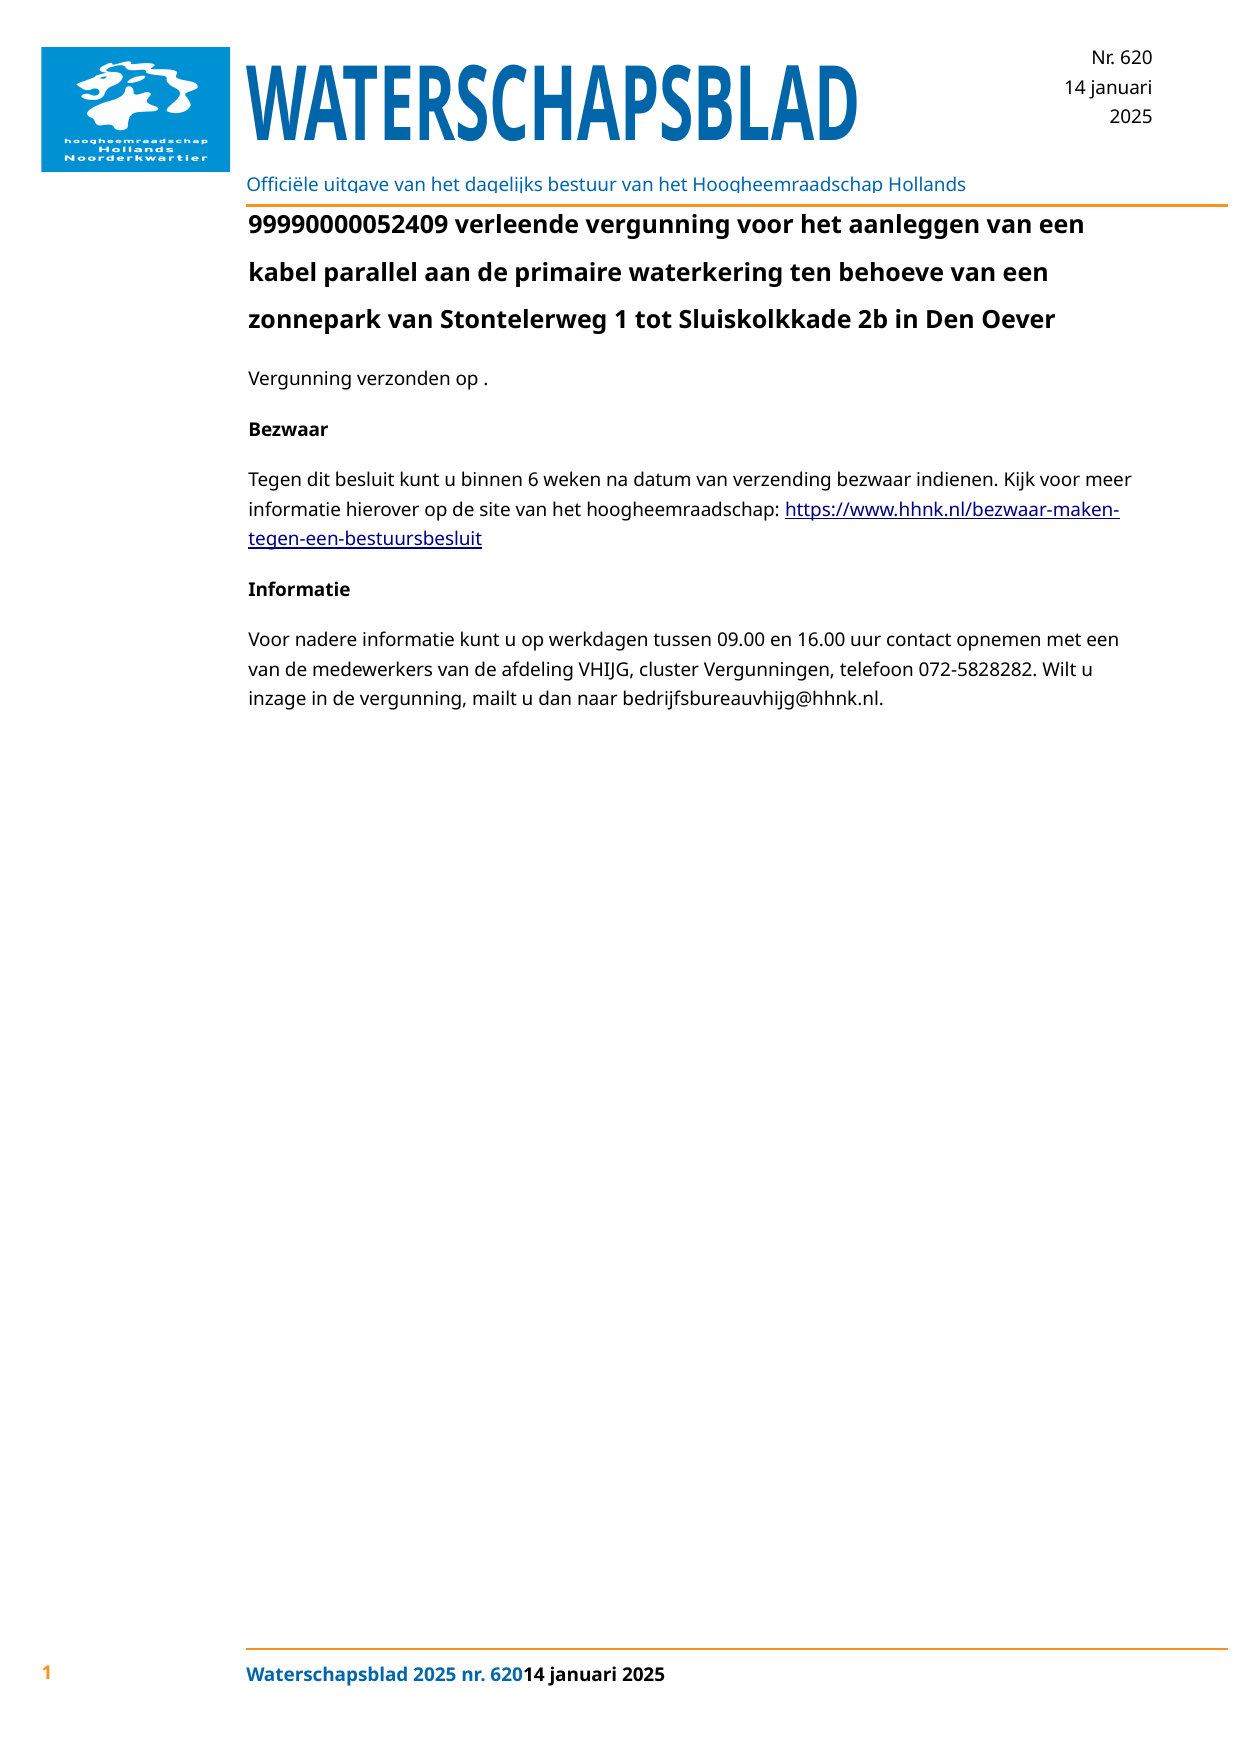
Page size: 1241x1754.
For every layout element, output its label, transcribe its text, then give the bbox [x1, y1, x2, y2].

text Informatie [248, 576, 1152, 602]
picture [78, 64, 122, 99]
text 99990000052409 verleende vergunning voor het aanleggen van een kabel parallel aan de primaire waterkering ten behoeve van een zonnepark van Stontelerweg 1 tot Sluiskolkkade 2b in Den Oever [248, 207, 1152, 336]
text Vergunning verzonden op . [248, 366, 1152, 391]
picture [118, 62, 197, 112]
text Tegen dit besluit kunt u binnen 6 weken na datum van verzending bezwaar indienen. Kijk voor meer informatie hierover op de site van het hoogheemraadschap: https://www.hhnk.nl/bezwaar-maken-tegen-een-bestuursbesluit [248, 466, 1152, 551]
text Bezwaar [248, 416, 1152, 442]
picture [129, 76, 144, 82]
picture [88, 87, 157, 130]
text Voor nadere informatie kunt u op werkdagen tussen 09.00 en 16.00 uur contact opnemen met een van de medewerkers van de afdeling VHIJG, cluster Vergunningen, telefoon 072-5828282. Wilt u inzage in de vergunning, mailt u dan naar bedrijfsbureauvhijg@hhnk.nl. [248, 626, 1152, 711]
